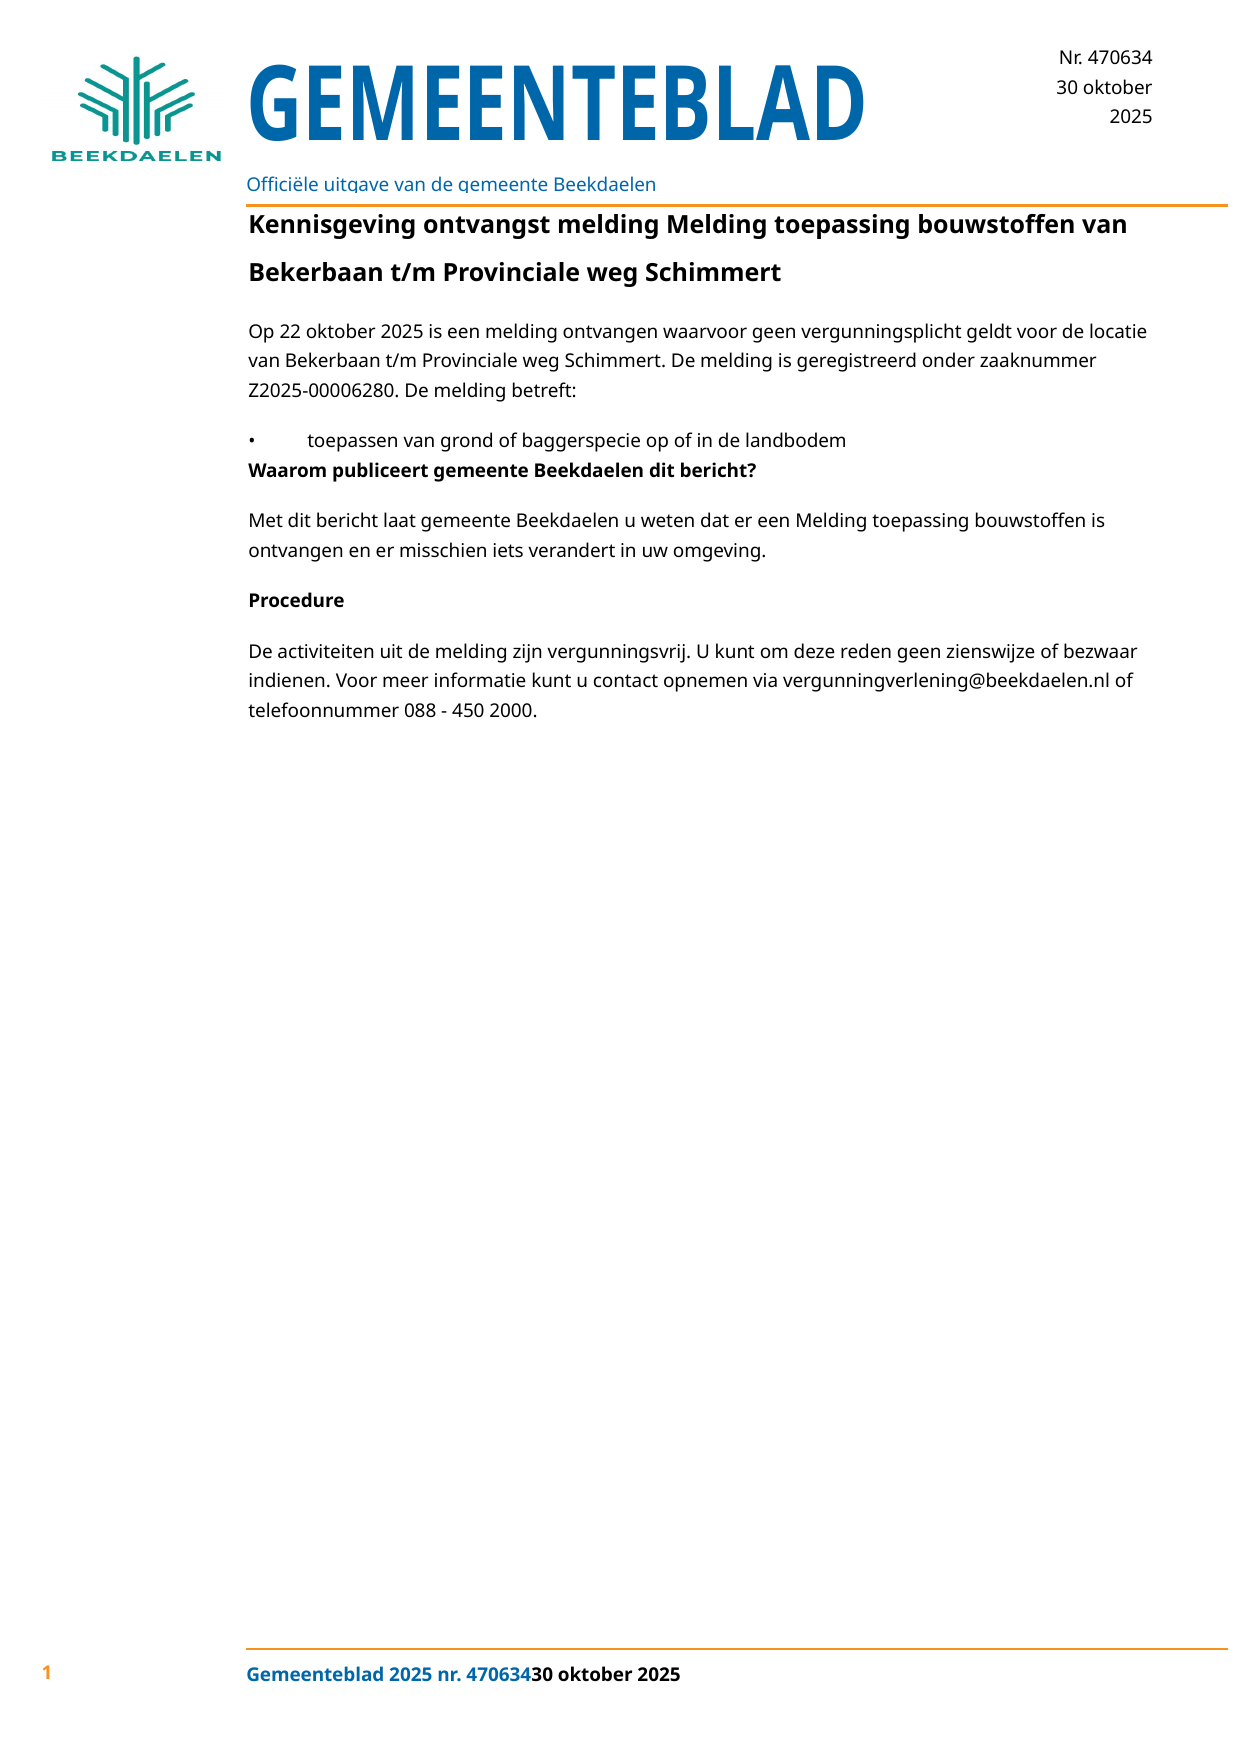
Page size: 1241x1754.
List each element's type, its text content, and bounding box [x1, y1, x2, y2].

text Waarom publiceert gemeente Beekdaelen dit bericht? [248, 457, 1152, 483]
picture [41, 47, 231, 172]
text Op 22 oktober 2025 is een melding ontvangen waarvoor geen vergunningsplicht geldt voor de locatie van Bekerbaan t/m Provinciale weg Schimmert. De melding is geregistreerd onder zaaknummer Z2025-00006280. De melding betreft: [248, 318, 1152, 403]
text Procedure [248, 587, 1152, 613]
list toepassen van grond of baggerspecie op of in de landbodem [248, 427, 1152, 453]
text De activiteiten uit de melding zijn vergunningsvrij. U kunt om deze reden geen zienswijze of bezwaar indienen. Voor meer informatie kunt u contact opnemen via vergunningverlening@beekdaelen.nl of telefoonnummer 088 - 450 2000. [248, 638, 1152, 723]
text Met dit bericht laat gemeente Beekdaelen u weten dat er een Melding toepassing bouwstoffen is ontvangen en er misschien iets verandert in uw omgeving. [248, 507, 1152, 563]
text Kennisgeving ontvangst melding Melding toepassing bouwstoffen van Bekerbaan t/m Provinciale weg Schimmert [248, 207, 1152, 288]
